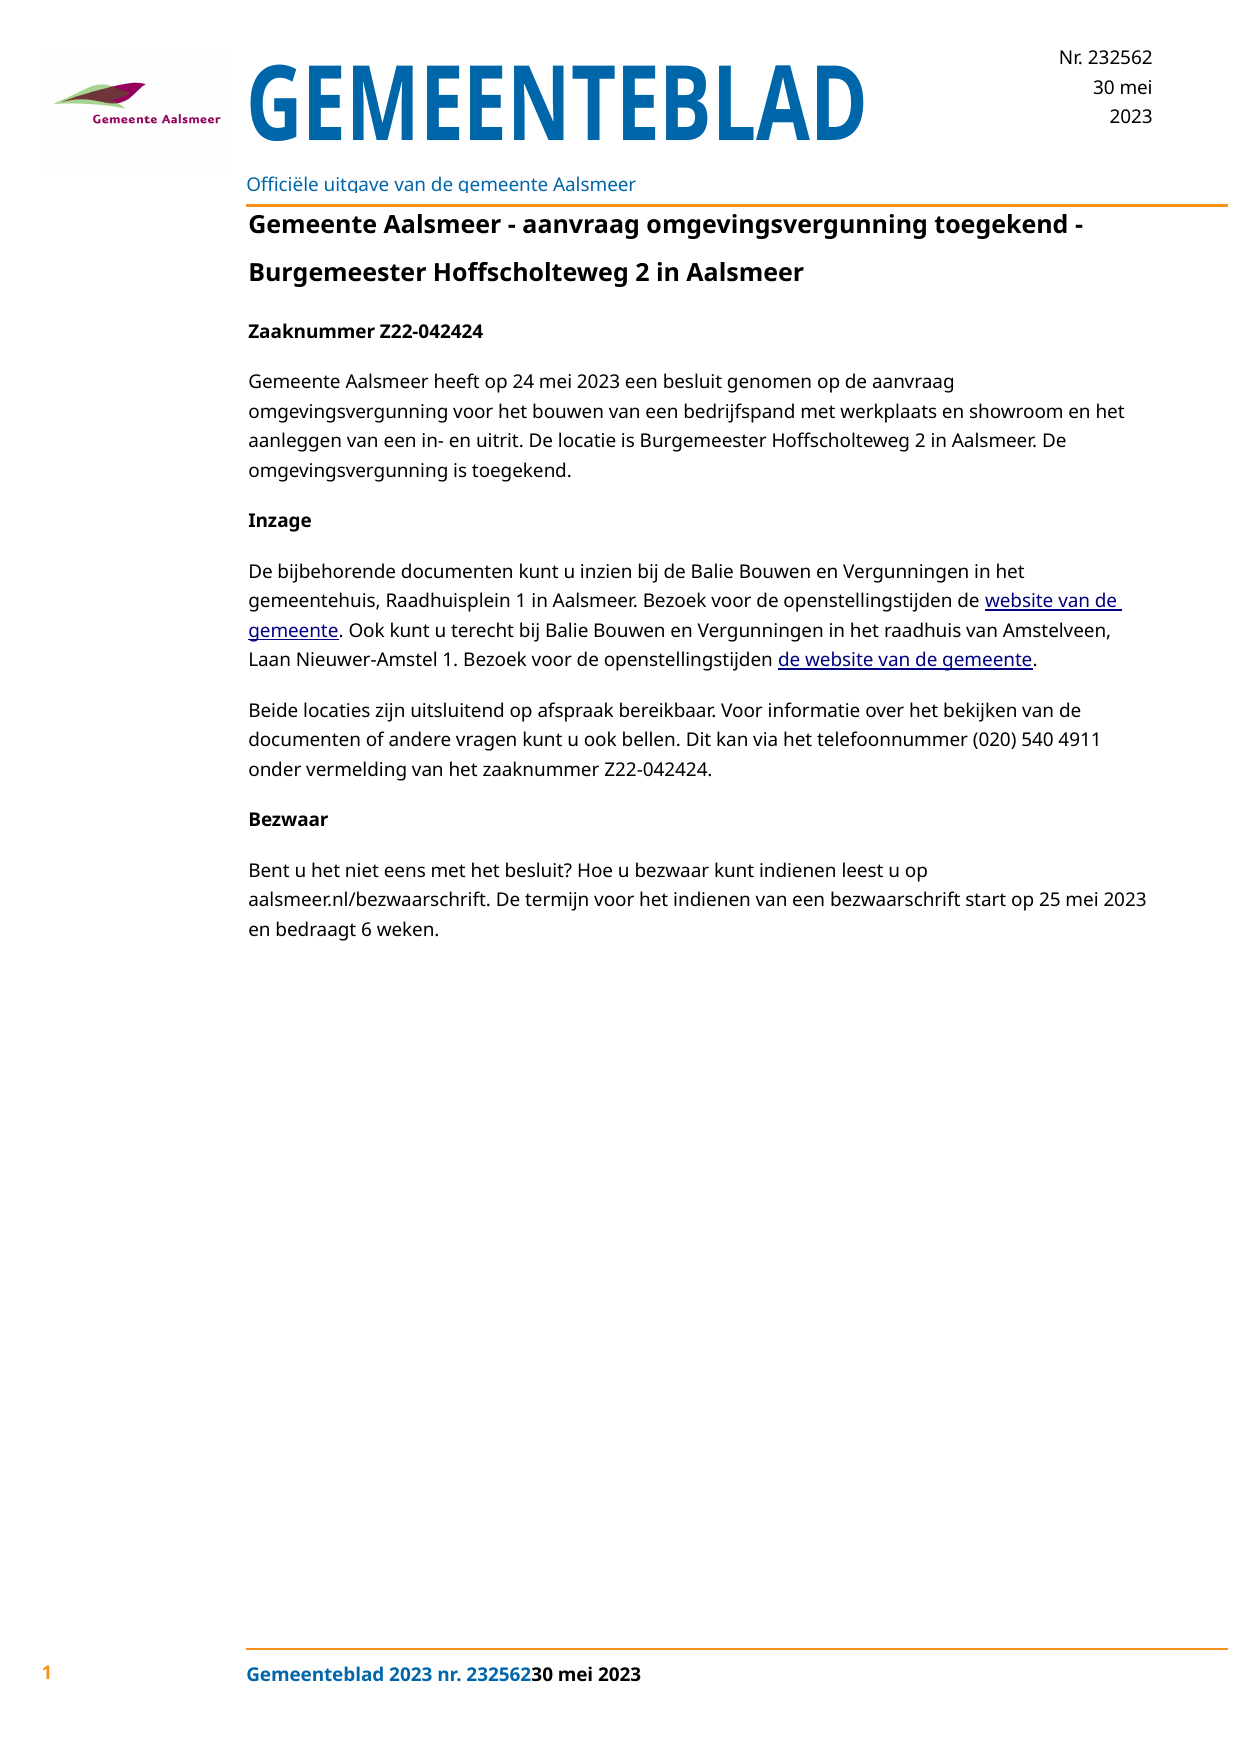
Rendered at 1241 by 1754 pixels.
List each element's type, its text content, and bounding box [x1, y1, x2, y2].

text Bent u het niet eens met het besluit? Hoe u bezwaar kunt indienen leest u op aalsmeer.nl/bezwaarschrift. De termijn voor het indienen van een bezwaarschrift start op 25 mei 2023 en bedraagt 6 weken. [248, 857, 1152, 942]
text Zaaknummer Z22-042424 [248, 318, 1152, 344]
text Gemeente Aalsmeer heeft op 24 mei 2023 een besluit genomen op de aanvraag omgevingsvergunning voor het bouwen van een bedrijfspand met werkplaats en showroom en het aanleggen van een in- en uitrit. De locatie is Burgemeester Hoffscholteweg 2 in Aalsmeer. De omgevingsvergunning is toegekend. [248, 368, 1152, 483]
text De bijbehorende documenten kunt u inzien bij de Balie Bouwen en Vergunningen in het gemeentehuis, Raadhuisplein 1 in Aalsmeer. Bezoek voor de openstellingstijden de website van de gemeente. Ook kunt u terecht bij Balie Bouwen en Vergunningen in het raadhuis van Amstelveen, Laan Nieuwer-Amstel 1. Bezoek voor de openstellingstijden de website van de gemeente. [248, 558, 1152, 672]
text Inzage [248, 507, 1152, 533]
picture [41, 47, 231, 172]
text Gemeente Aalsmeer - aanvraag omgevingsvergunning toegekend - Burgemeester Hoffscholteweg 2 in Aalsmeer [248, 207, 1152, 288]
text Beide locaties zijn uitsluitend op afspraak bereikbaar. Voor informatie over het bekijken van de documenten of andere vragen kunt u ook bellen. Dit kan via het telefoonnummer (020) 540 4911 onder vermelding van het zaaknummer Z22-042424. [248, 697, 1152, 782]
text Bezwaar [248, 807, 1152, 832]
